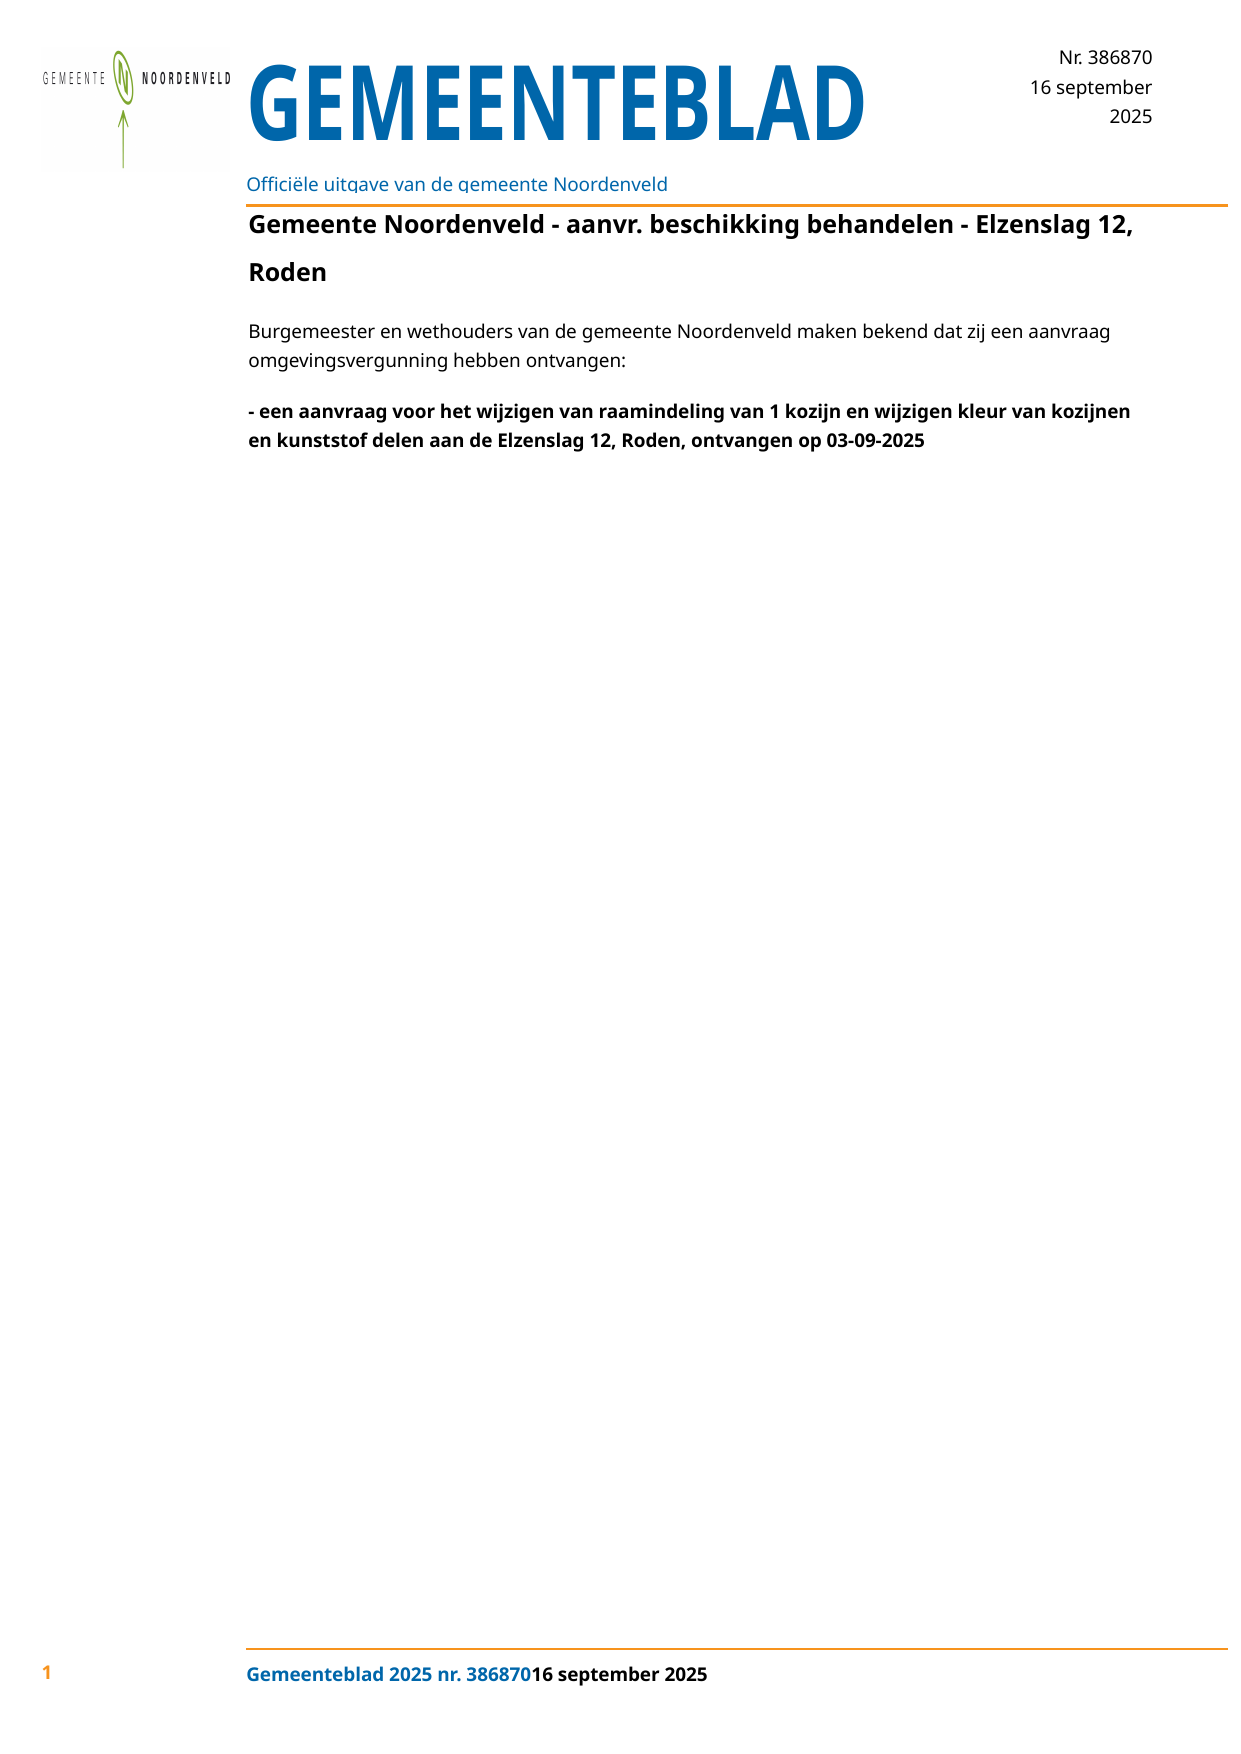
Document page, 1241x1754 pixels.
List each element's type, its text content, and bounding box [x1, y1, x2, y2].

text Burgemeester en wethouders van de gemeente Noordenveld maken bekend dat zij een aanvraag omgevingsvergunning hebben ontvangen: [248, 318, 1152, 373]
text - een aanvraag voor het wijzigen van raamindeling van 1 kozijn en wijzigen kleur van kozijnen en kunststof delen aan de Elzenslag 12, Roden, ontvangen op 03-09-2025 [248, 398, 1152, 453]
text Gemeente Noordenveld - aanvr. beschikking behandelen - Elzenslag 12, Roden [248, 207, 1152, 288]
picture [41, 47, 231, 172]
